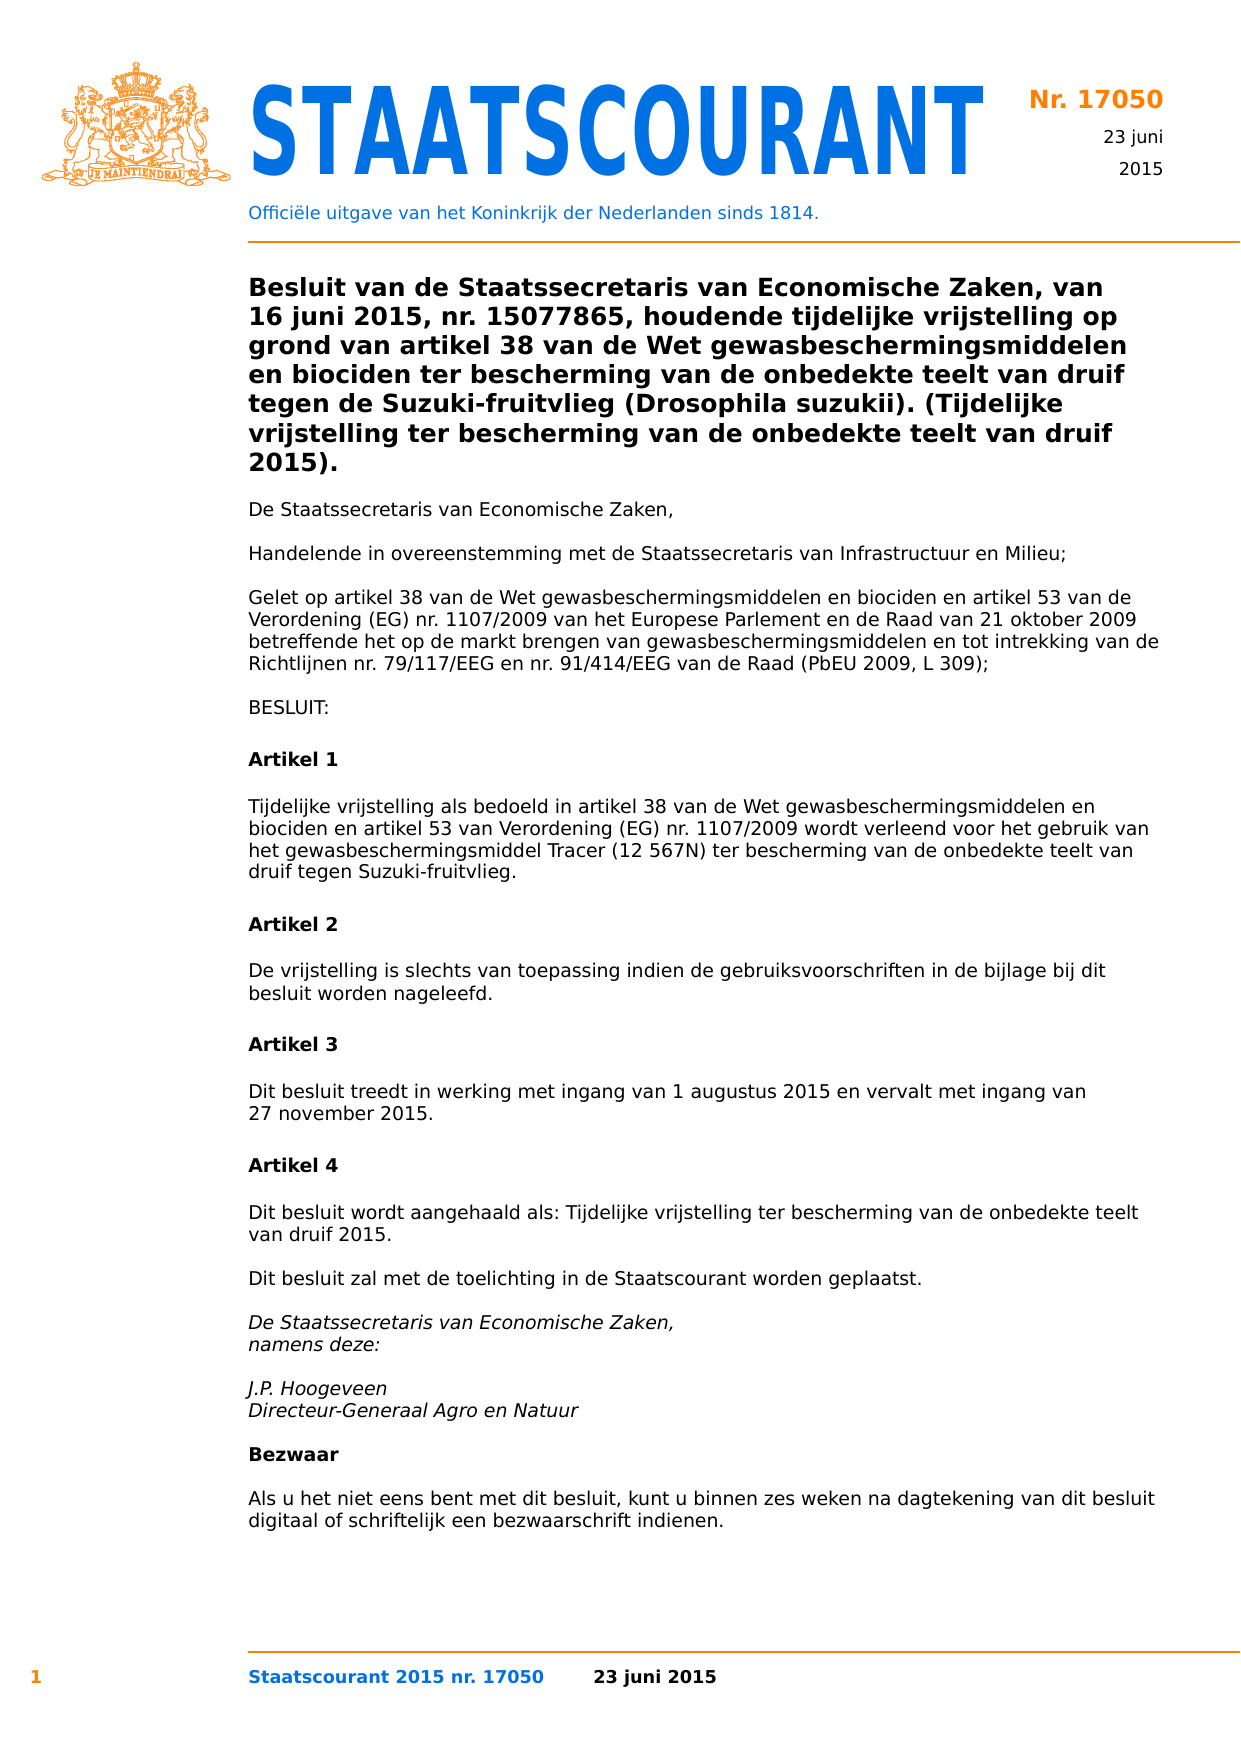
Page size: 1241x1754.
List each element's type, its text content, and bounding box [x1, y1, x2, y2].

table_header STAATSCOURANT [248, 62, 998, 203]
text Tijdelijke vrijstelling als bedoeld in artikel 38 van de Wet gewasbeschermingsmiddelen en biociden en artikel 53 van Verordening (EG) nr. 1107/2009 wordt verleend voor het gebruik van het gewasbeschermingsmiddel Tracer (12 567N) ter bescherming van de onbedekte teelt van druif tegen Suzuki-fruitvlieg. [248, 796, 1163, 883]
text Bezwaar [248, 1444, 1163, 1466]
text De Staatssecretaris van Economische Zaken, namens deze: J.P. Hoogeveen Directeur-Generaal Agro en Natuur [248, 1312, 1163, 1422]
subtitle Artikel 3 [248, 1034, 1163, 1056]
table_header [25, 62, 248, 241]
table_header Nr. 17050 [998, 62, 1240, 121]
picture [41, 62, 231, 186]
text Gelet op artikel 38 van de Wet gewasbeschermingsmiddelen en biociden en artikel 53 van de Verordening (EG) nr. 1107/2009 van het Europese Parlement en de Raad van 21 oktober 2009 betreffende het op de markt brengen van gewasbeschermingsmiddelen en tot intrekking van de Richtlijnen nr. 79/117/EEG en nr. 91/414/EEG van de Raad (PbEU 2009, L 309); [248, 587, 1163, 675]
text Handelende in overeenstemming met de Staatssecretaris van Infrastructuur en Milieu; [248, 543, 1163, 565]
subtitle Besluit van de Staatssecretaris van Economische Zaken, van 16 juni 2015, nr. 15077865, houdende tijdelijke vrijstelling op grond van artikel 38 van de Wet gewasbeschermingsmiddelen en biociden ter bescherming van de onbedekte teelt van druif tegen de Suzuki-fruitvlieg (Drosophila suzukii). (Tijdelijke vrijstelling ter bescherming van de onbedekte teelt van druif 2015). [248, 273, 1163, 477]
text De vrijstelling is slechts van toepassing indien de gebruiksvoorschriften in de bijlage bij dit besluit worden nageleefd. [248, 960, 1163, 1004]
table_cell 2015 [998, 153, 1240, 203]
subtitle Artikel 1 [248, 748, 1163, 771]
subtitle Artikel 4 [248, 1155, 1163, 1177]
text Dit besluit treedt in werking met ingang van 1 augustus 2015 en vervalt met ingang van 27 november 2015. [248, 1081, 1163, 1125]
text Dit besluit wordt aangehaald als: Tijdelijke vrijstelling ter bescherming van de onbedekte teelt van druif 2015. [248, 1202, 1163, 1246]
table_cell 23 juni [998, 121, 1240, 153]
text De Staatssecretaris van Economische Zaken, [248, 499, 1163, 521]
text Dit besluit zal met de toelichting in de Staatscourant worden geplaatst. [248, 1268, 1163, 1290]
subtitle Artikel 2 [248, 913, 1163, 935]
text Als u het niet eens bent met dit besluit, kunt u binnen zes weken na dagtekening van dit besluit digitaal of schriftelijk een bezwaarschrift indienen. [248, 1488, 1163, 1532]
text BESLUIT: [248, 697, 1163, 718]
table_cell Officiële uitgave van het Koninkrijk der Nederlanden sinds 1814. [248, 203, 1240, 241]
